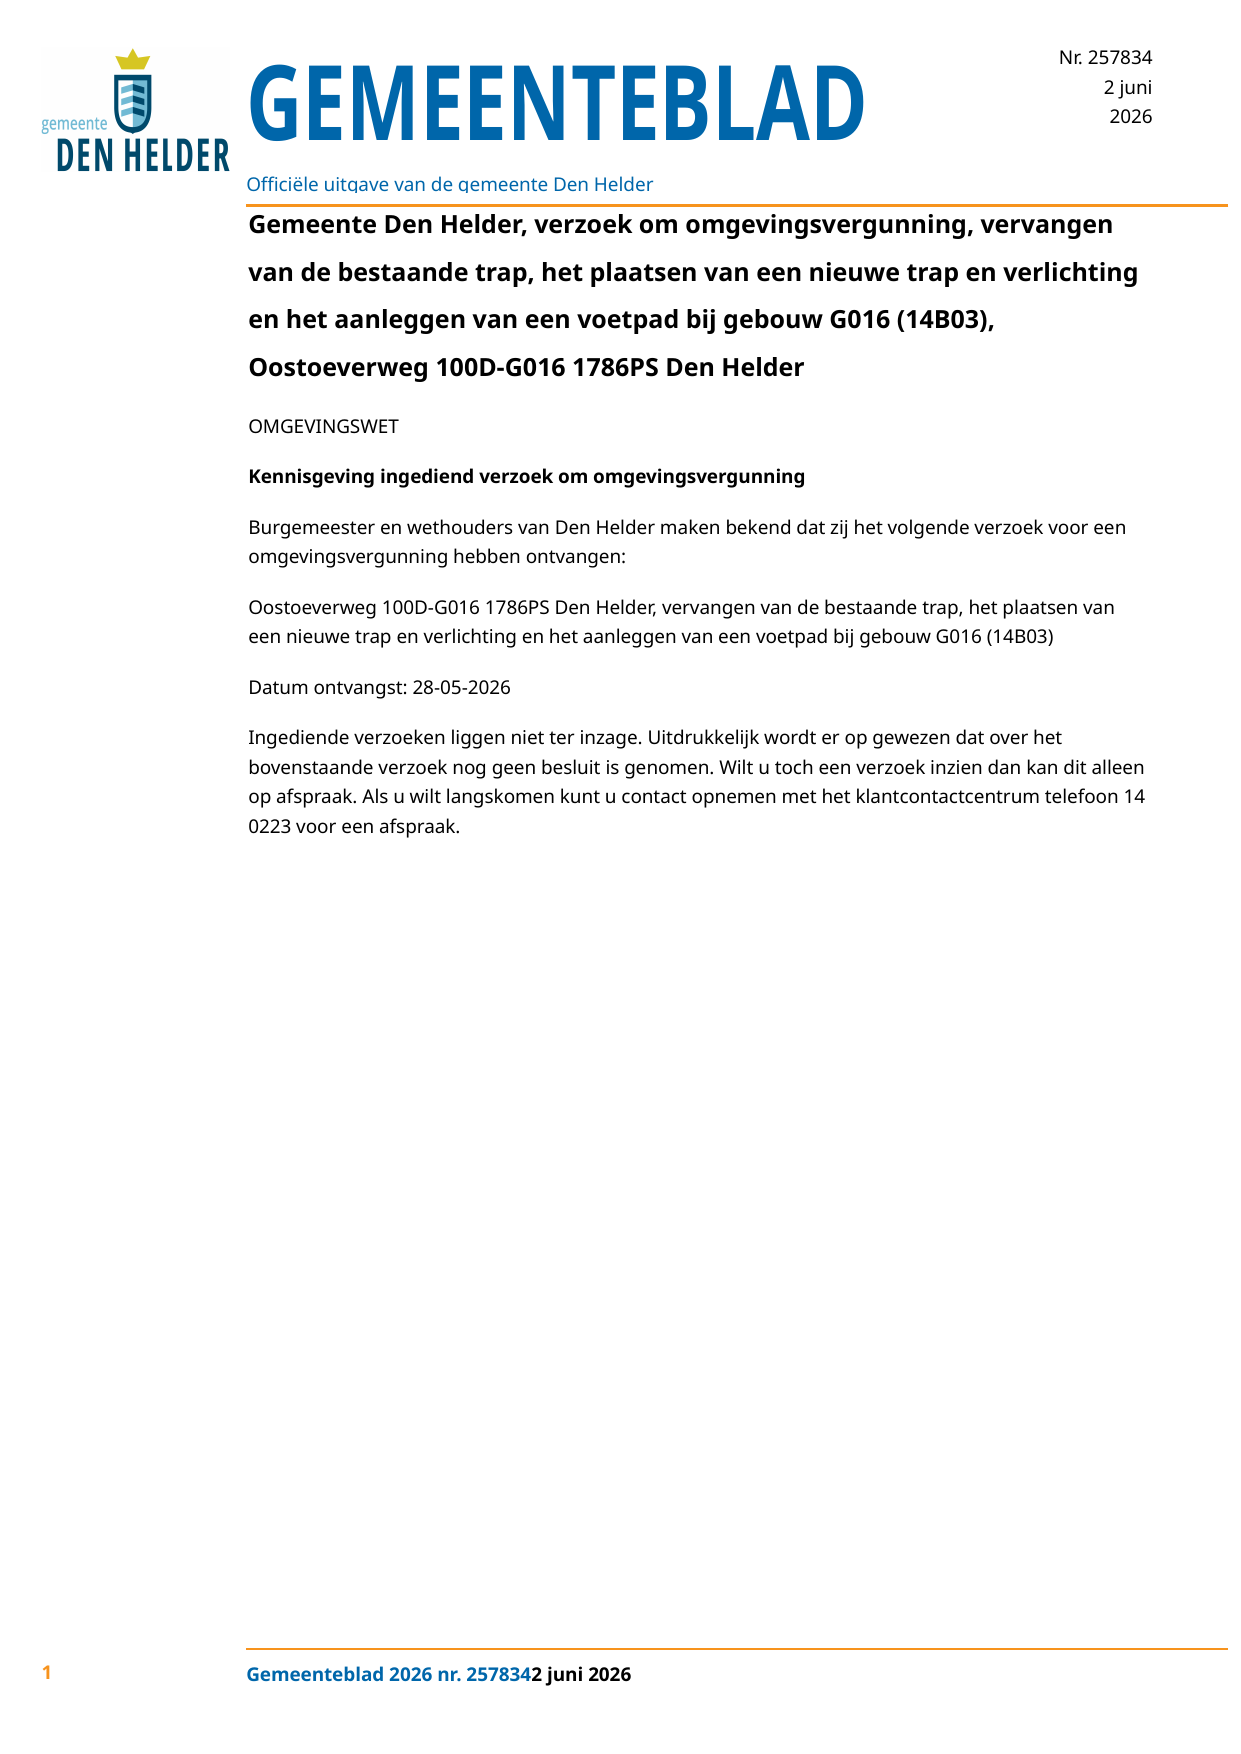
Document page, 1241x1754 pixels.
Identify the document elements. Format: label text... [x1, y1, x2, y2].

picture [41, 47, 231, 172]
picture [63, 144, 68, 165]
picture [182, 144, 187, 165]
text OMGEVINGSWET [248, 413, 1152, 439]
text Oostoeverweg 100D-G016 1786PS Den Helder, vervangen van de bestaande trap, het plaatsen van een nieuwe trap en verlichting en het aanleggen van een voetpad bij gebouw G016 (14B03) [248, 594, 1152, 649]
picture [100, 154, 106, 172]
text Ingediende verzoeken liggen niet ter inzage. Uitdrukkelijk wordt er op gewezen dat over het bovenstaande verzoek nog geen besluit is genomen. Wilt u toch een verzoek inzien dan kan dit alleen op afspraak. Als u wilt langskomen kunt u contact opnemen met het klantcontactcentrum telefoon 14 0223 voor een afspraak. [248, 724, 1152, 839]
text Burgemeester en wethouders van Den Helder maken bekend dat zij het volgende verzoek voor een omgevingsvergunning hebben ontvangen: [248, 514, 1152, 569]
text Gemeente Den Helder, verzoek om omgevingsvergunning, vervangen van de bestaande trap, het plaatsen van een nieuwe trap en verlichting en het aanleggen van een voetpad bij gebouw G016 (14B03), Oostoeverweg 100D-G016 1786PS Den Helder [248, 207, 1152, 384]
text Datum ontvangst: 28-05-2026 [248, 674, 1152, 700]
picture [130, 157, 135, 172]
text Kennisgeving ingediend verzoek om omgevingsvergunning [248, 463, 1152, 489]
picture [220, 160, 224, 172]
